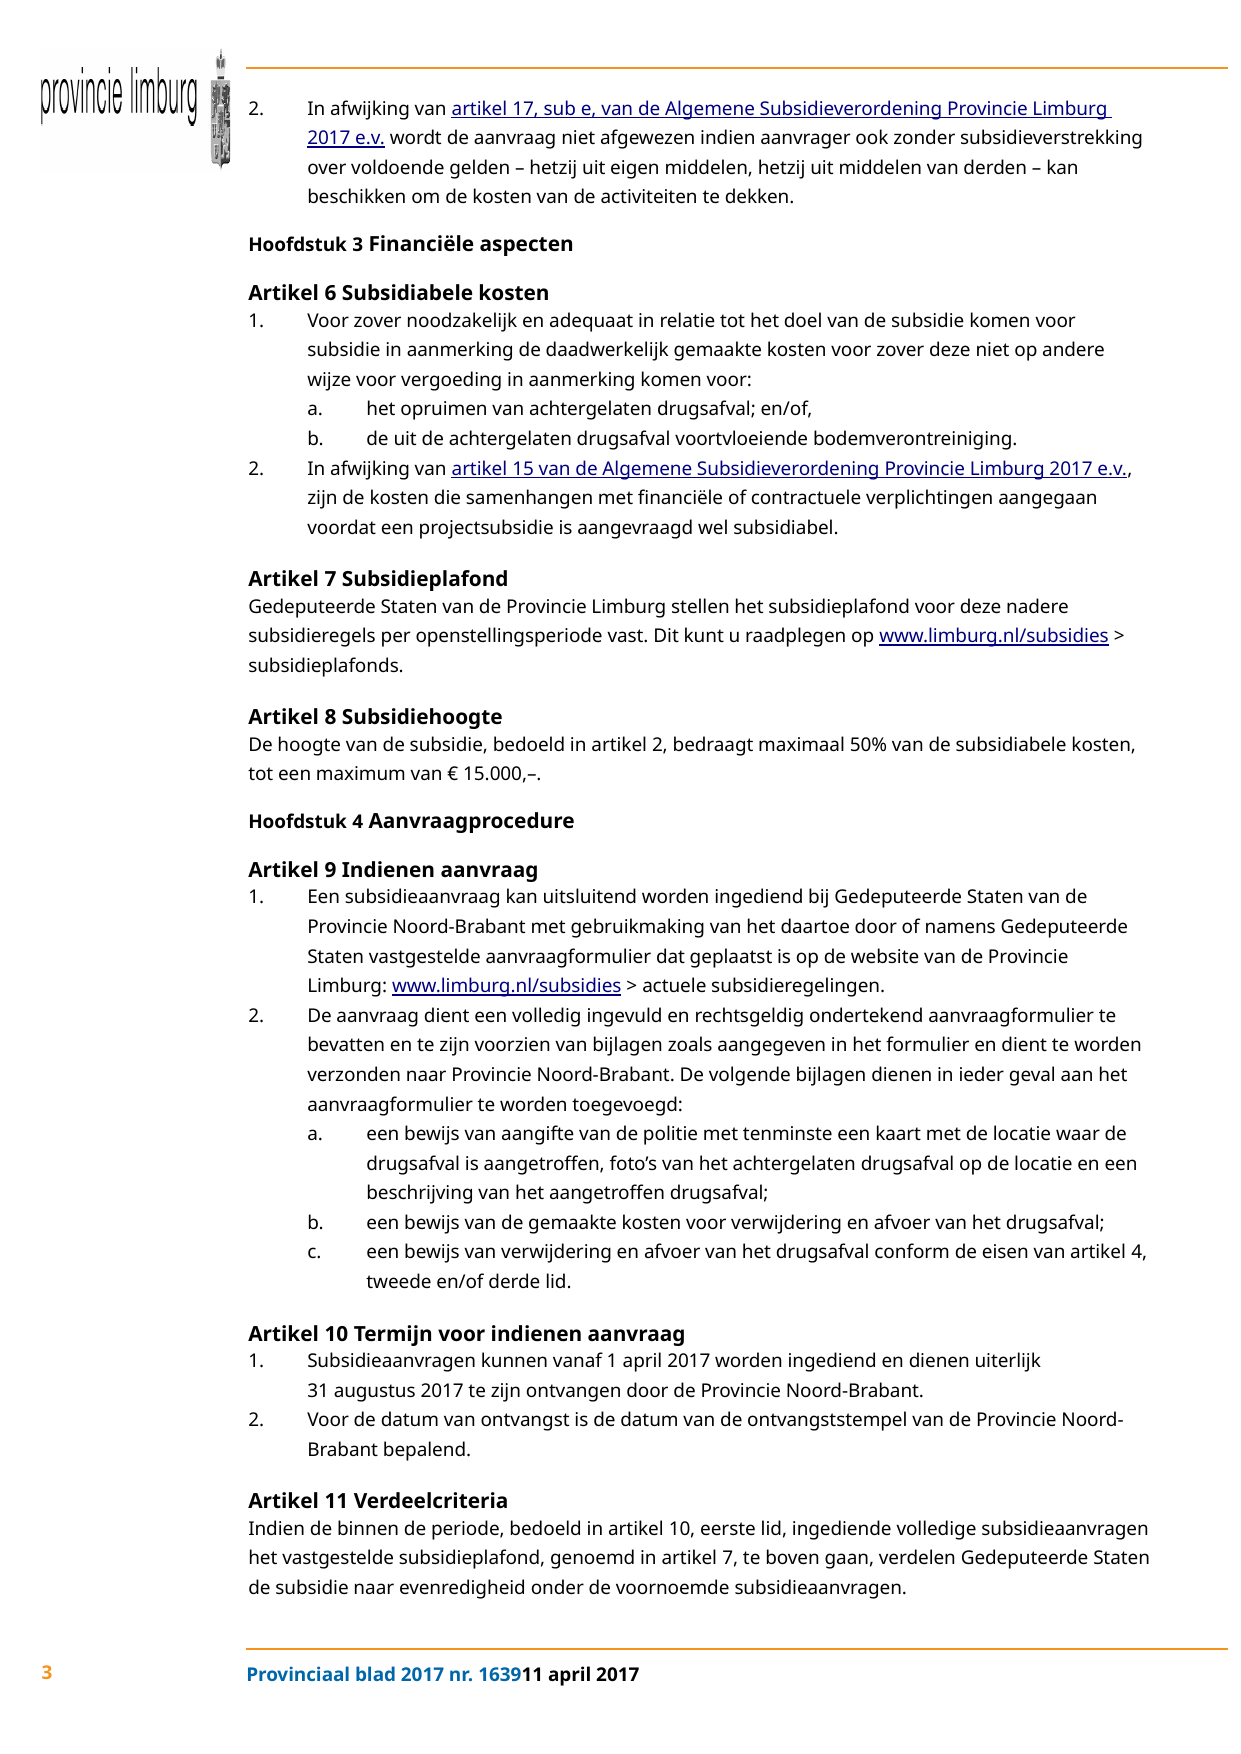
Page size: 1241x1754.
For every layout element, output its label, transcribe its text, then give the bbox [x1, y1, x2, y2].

list een bewijs van verwijdering en afvoer van het drugsafval conform de eisen van artikel 4, tweede en/of derde lid. [307, 1239, 1152, 1294]
list In afwijking van artikel 15 van de Algemene Subsidieverordening Provincie Limburg 2017 e.v., zijn de kosten die samenhangen met financiële of contractuele verplichtingen aangegaan voordat een projectsubsidie is aangevraagd wel subsidiabel. [248, 455, 1152, 540]
list De aanvraag dient een volledig ingevuld en rechtsgeldig ondertekend aanvraagformulier te bevatten en te zijn voorzien van bijlagen zoals aangegeven in het formulier en dient te worden verzonden naar Provincie Noord-Brabant. De volgende bijlagen dienen in ieder geval aan het aanvraagformulier te worden toegevoegd: [248, 1002, 1152, 1117]
text De hoogte van de subsidie, bedoeld in artikel 2, bedraagt maximaal 50% van de subsidiabele kosten, tot een maximum van € 15.000,–. [248, 731, 1152, 786]
text Artikel 10 Termijn voor indienen aanvraag [248, 1319, 1152, 1347]
list een bewijs van aangifte van de politie met tenminste een kaart met de locatie waar de drugsafval is aangetroffen, foto’s van het achtergelaten drugsafval op de locatie en een beschrijving van het aangetroffen drugsafval; [307, 1120, 1152, 1205]
list Voor zover noodzakelijk en adequaat in relatie tot het doel van de subsidie komen voor subsidie in aanmerking de daadwerkelijk gemaakte kosten voor zover deze niet op andere wijze voor vergoeding in aanmerking komen voor: [248, 307, 1152, 392]
list de uit de achtergelaten drugsafval voortvloeiende bodemverontreiniging. [307, 425, 1152, 451]
text Artikel 9 Indienen aanvraag [248, 855, 1152, 884]
text Artikel 6 Subsidiabele kosten [248, 278, 1152, 307]
text Artikel 11 Verdeelcriteria [248, 1486, 1152, 1515]
list Voor de datum van ontvangst is de datum van de ontvangststempel van de Provincie Noord-Brabant bepalend. [248, 1406, 1152, 1462]
text Artikel 7 Subsidieplafond [248, 564, 1152, 593]
picture [41, 47, 231, 172]
list Een subsidieaanvraag kan uitsluitend worden ingediend bij Gedeputeerde Staten van de Provincie Noord-Brabant met gebruikmaking van het daartoe door of namens Gedeputeerde Staten vastgestelde aanvraagformulier dat geplaatst is op de website van de Provincie Limburg: www.limburg.nl/subsidies > actuele subsidieregelingen. [248, 884, 1152, 998]
text Indien de binnen de periode, bedoeld in artikel 10, eerste lid, ingediende volledige subsidieaanvragen het vastgestelde subsidieplafond, genoemd in artikel 7, te boven gaan, verdelen Gedeputeerde Staten de subsidie naar evenredigheid onder de voornoemde subsidieaanvragen. [248, 1515, 1152, 1600]
text Hoofdstuk 3 Financiële aspecten [248, 229, 1152, 258]
list het opruimen van achtergelaten drugsafval; en/of, [307, 396, 1152, 421]
list Subsidieaanvragen kunnen vanaf 1 april 2017 worden ingediend en dienen uiterlijk 31 augustus 2017 te zijn ontvangen door de Provincie Noord-Brabant. [248, 1347, 1152, 1402]
text Gedeputeerde Staten van de Provincie Limburg stellen het subsidieplafond voor deze nadere subsidieregels per openstellingsperiode vast. Dit kunt u raadplegen op www.limburg.nl/subsidies > subsidieplafonds. [248, 593, 1152, 678]
list een bewijs van de gemaakte kosten voor verwijdering en afvoer van het drugsafval; [307, 1209, 1152, 1235]
text Hoofdstuk 4 Aanvraagprocedure [248, 806, 1152, 834]
text Artikel 8 Subsidiehoogte [248, 702, 1152, 731]
list In afwijking van artikel 17, sub e, van de Algemene Subsidieverordening Provincie Limburg 2017 e.v. wordt de aanvraag niet afgewezen indien aanvrager ook zonder subsidieverstrekking over voldoende gelden – hetzij uit eigen middelen, hetzij uit middelen van derden – kan beschikken om de kosten van de activiteiten te dekken. [248, 95, 1152, 209]
